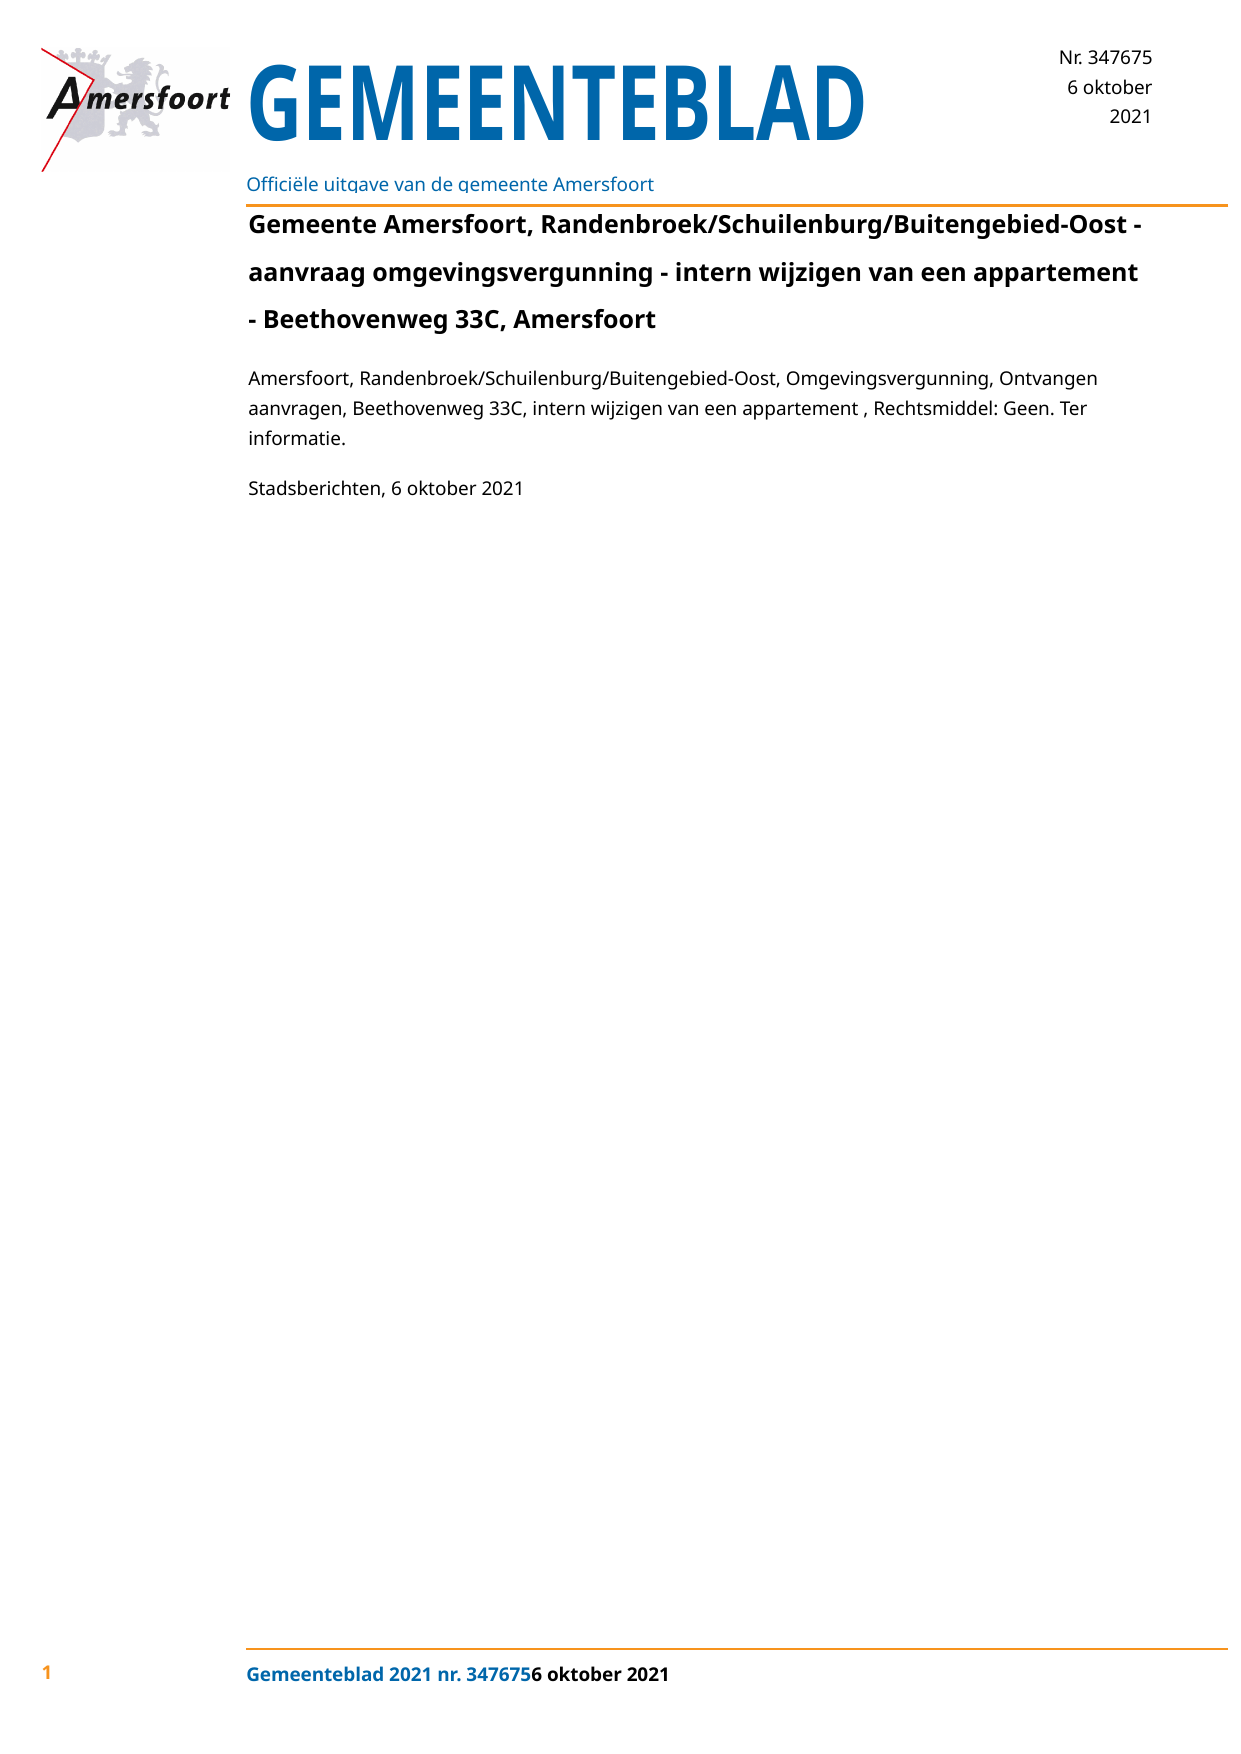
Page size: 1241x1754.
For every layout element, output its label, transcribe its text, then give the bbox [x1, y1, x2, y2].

picture [41, 47, 231, 172]
text Amersfoort, Randenbroek/Schuilenburg/Buitengebied-Oost, Omgevingsvergunning, Ontvangen aanvragen, Beethovenweg 33C, intern wijzigen van een appartement , Rechtsmiddel: Geen. Ter informatie. [248, 366, 1152, 450]
text Gemeente Amersfoort, Randenbroek/Schuilenburg/Buitengebied-Oost - aanvraag omgevingsvergunning - intern wijzigen van een appartement - Beethovenweg 33C, Amersfoort [248, 207, 1152, 336]
text Stadsberichten, 6 oktober 2021 [248, 475, 1152, 501]
